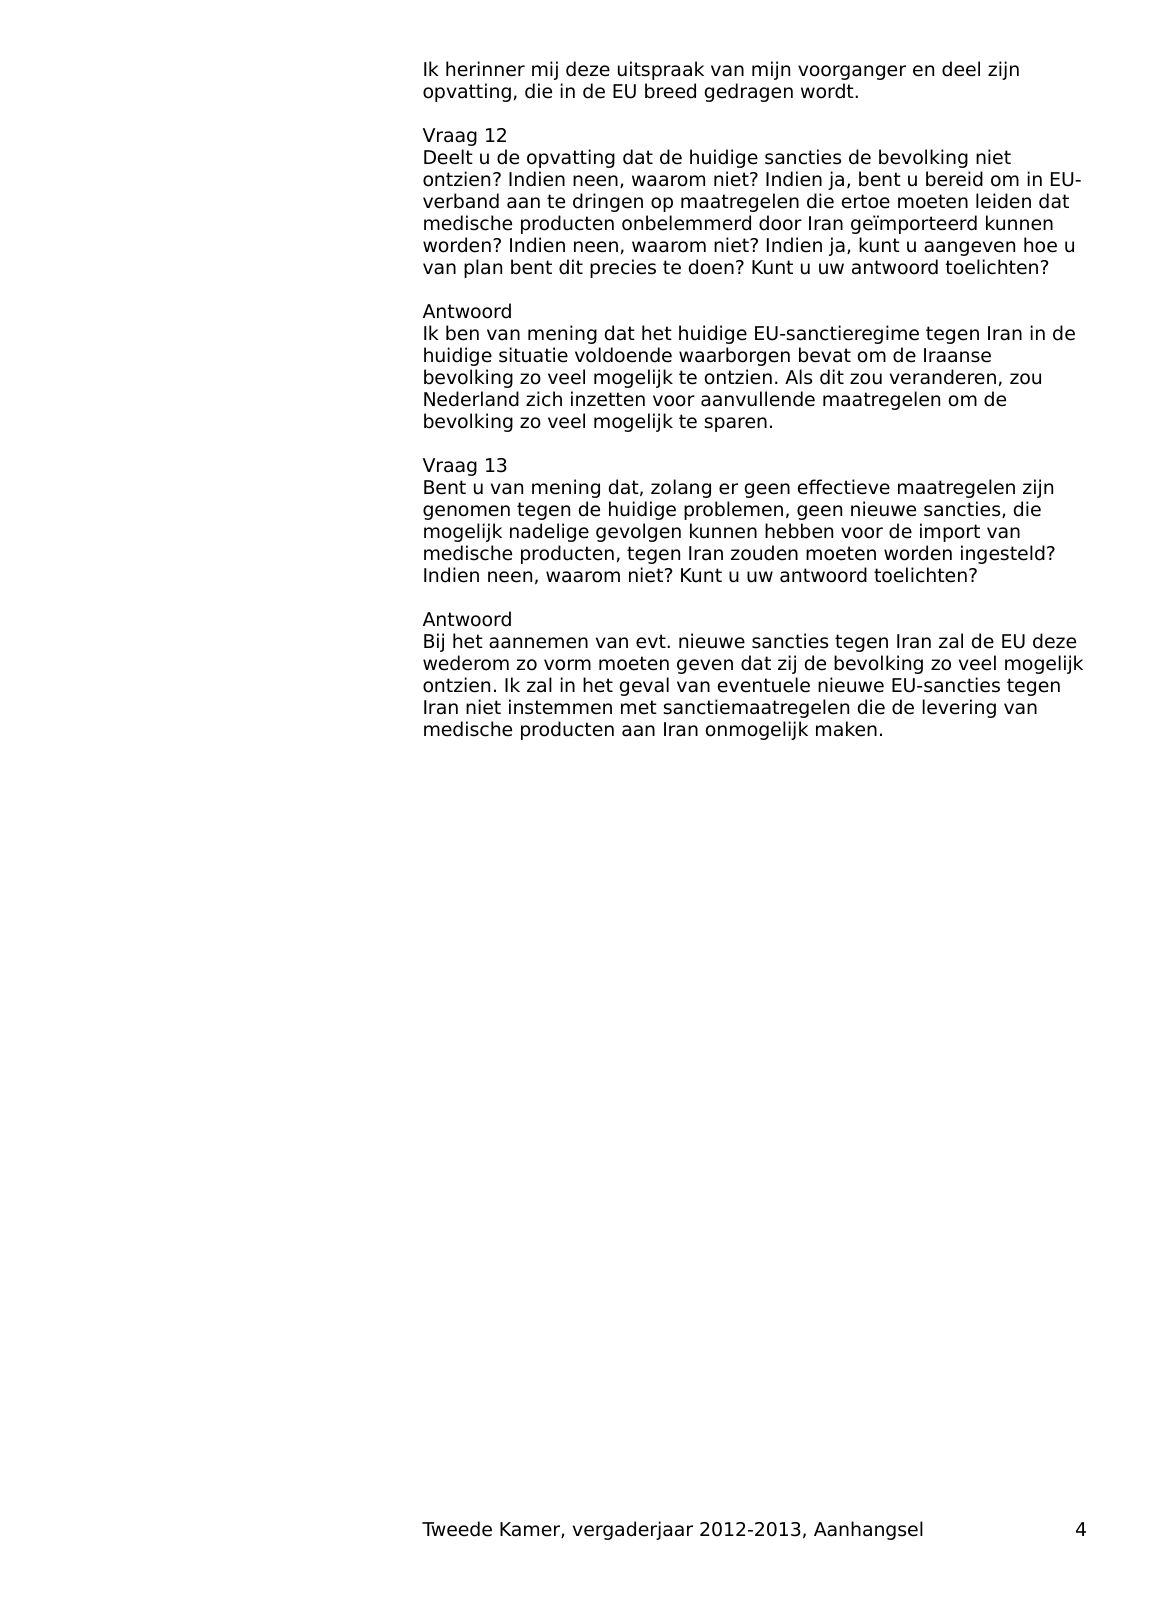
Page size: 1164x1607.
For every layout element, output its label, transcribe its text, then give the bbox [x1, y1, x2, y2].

text Bij het aannemen van evt. nieuwe sancties tegen Iran zal de EU deze wederom zo vorm moeten geven dat zij de bevolking zo veel mogelijk ontzien. Ik zal in het geval van eventuele nieuwe EU-sancties tegen Iran niet instemmen met sanctiemaatregelen die de levering van medische producten aan Iran onmogelijk maken. [422, 631, 1087, 741]
text Ik ben van mening dat het huidige EU-sanctieregime tegen Iran in de huidige situatie voldoende waarborgen bevat om de Iraanse bevolking zo veel mogelijk te ontzien. Als dit zou veranderen, zou Nederland zich inzetten voor aanvullende maatregelen om de bevolking zo veel mogelijk te sparen. [422, 323, 1087, 433]
text Ik herinner mij deze uitspraak van mijn voorganger en deel zijn opvatting, die in de EU breed gedragen wordt. [422, 59, 1087, 103]
text Vraag 12 [422, 125, 1087, 147]
text Bent u van mening dat, zolang er geen effectieve maatregelen zijn genomen tegen de huidige problemen, geen nieuwe sancties, die mogelijk nadelige gevolgen kunnen hebben voor de import van medische producten, tegen Iran zouden moeten worden ingesteld? Indien neen, waarom niet? Kunt u uw antwoord toelichten? [422, 477, 1087, 587]
text Antwoord [422, 609, 1087, 631]
text Antwoord [422, 301, 1087, 323]
text Deelt u de opvatting dat de huidige sancties de bevolking niet ontzien? Indien neen, waarom niet? Indien ja, bent u bereid om in EU-verband aan te dringen op maatregelen die ertoe moeten leiden dat medische producten onbelemmerd door Iran geïmporteerd kunnen worden? Indien neen, waarom niet? Indien ja, kunt u aangeven hoe u van plan bent dit precies te doen? Kunt u uw antwoord toelichten? [422, 147, 1087, 279]
text Vraag 13 [422, 455, 1087, 477]
